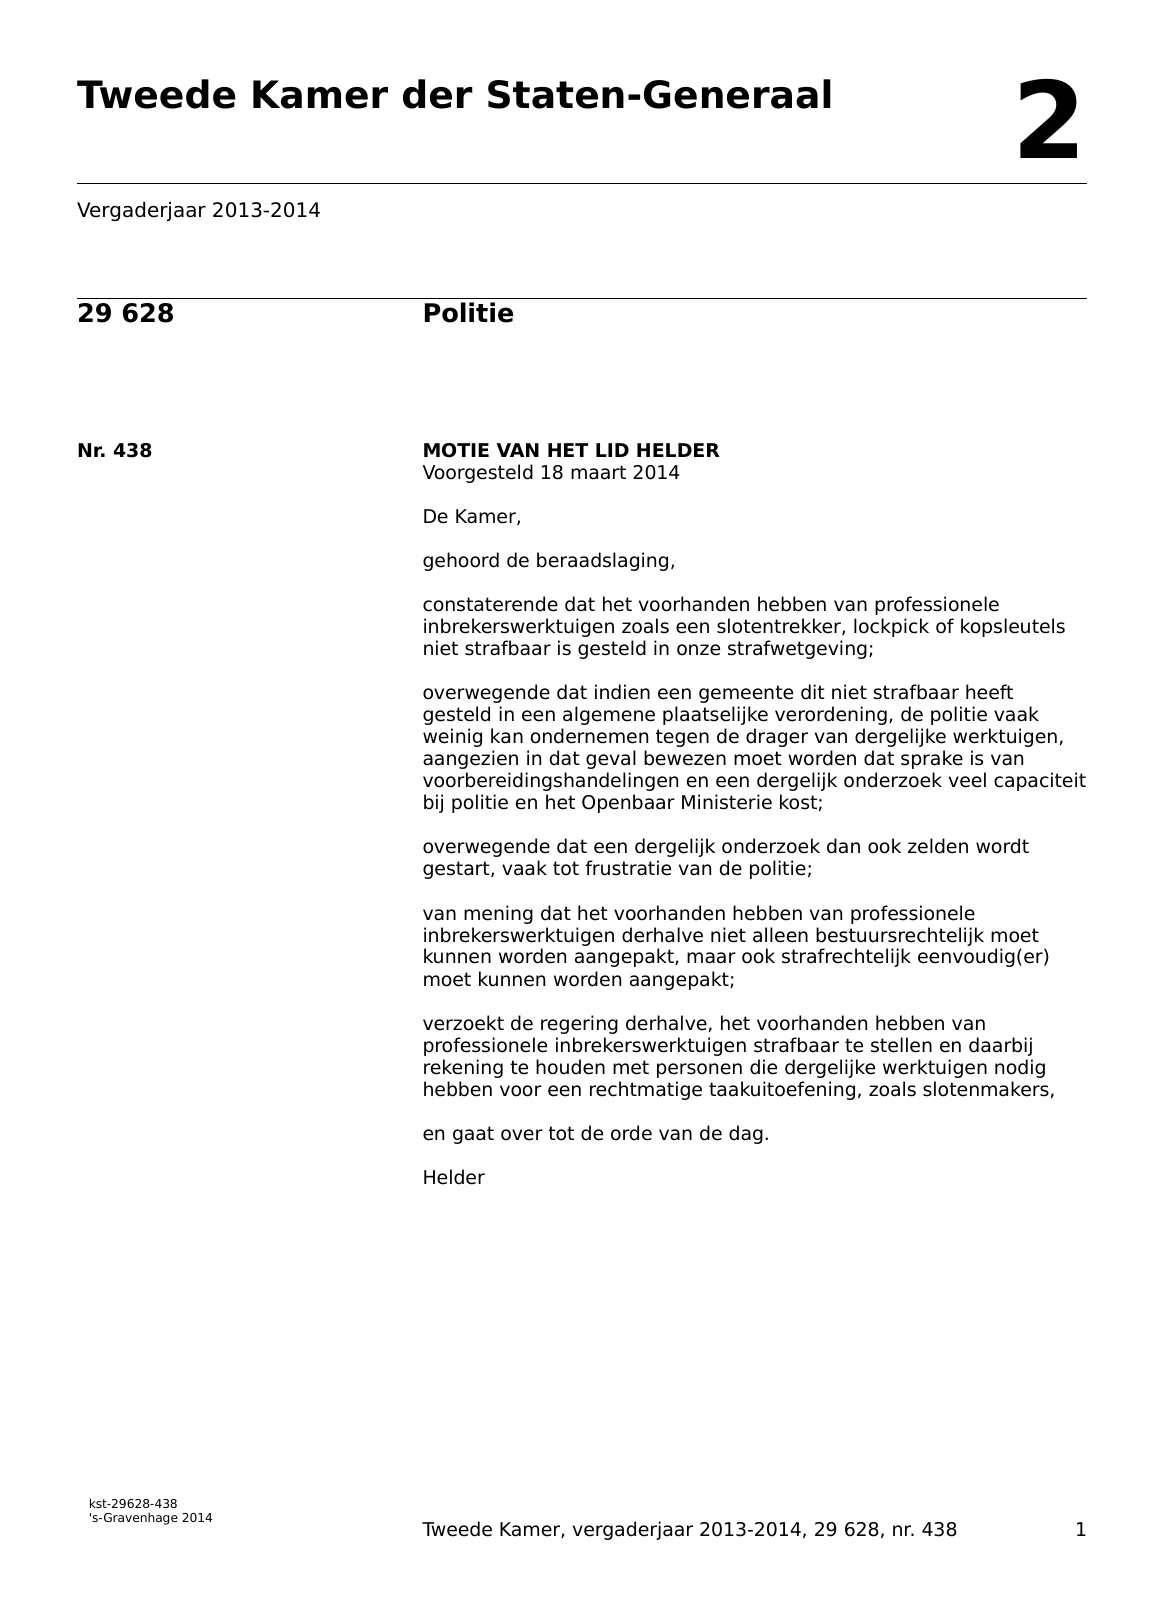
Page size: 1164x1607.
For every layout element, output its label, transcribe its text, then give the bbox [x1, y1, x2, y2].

text Helder [422, 1167, 1087, 1189]
subtitle Nr. 438 MOTIE VAN HET LID HELDER [77, 440, 1087, 462]
table_header Tweede Kamer der Staten-Generaal [77, 59, 886, 183]
text van mening dat het voorhanden hebben van professionele inbrekerswerktuigen derhalve niet alleen bestuursrechtelijk moet kunnen worden aangepakt, maar ook strafrechtelijk eenvoudig(er) moet kunnen worden aangepakt; [422, 902, 1087, 990]
text en gaat over tot de orde van de dag. [422, 1123, 1087, 1145]
text verzoekt de regering derhalve, het voorhanden hebben van professionele inbrekerswerktuigen strafbaar te stellen en daarbij rekening te houden met personen die dergelijke werktuigen nodig hebben voor een rechtmatige taakuitoefening, zoals slotenmakers, [422, 1013, 1087, 1101]
text gehoord de beraadslaging, [422, 550, 1087, 572]
subtitle 29 628 Politie [77, 299, 1087, 329]
text constaterende dat het voorhanden hebben van professionele inbrekerswerktuigen zoals een slotentrekker, lockpick of kopsleutels niet strafbaar is gesteld in onze strafwetgeving; [422, 594, 1087, 660]
text kst-29628-438 [88, 1497, 323, 1511]
table_cell Vergaderjaar 2013-2014 [77, 184, 1087, 298]
table_header 2 [886, 59, 1087, 183]
text 's-Gravenhage 2014 [88, 1511, 323, 1525]
text overwegende dat indien een gemeente dit niet strafbaar heeft gesteld in een algemene plaatselijke verordening, de politie vaak weinig kan ondernemen tegen de drager van dergelijke werktuigen, aangezien in dat geval bewezen moet worden dat sprake is van voorbereidingshandelingen en een dergelijk onderzoek veel capaciteit bij politie en het Openbaar Ministerie kost; [422, 682, 1087, 814]
text De Kamer, [422, 506, 1087, 528]
text Voorgesteld 18 maart 2014 [422, 462, 1087, 484]
text overwegende dat een dergelijk onderzoek dan ook zelden wordt gestart, vaak tot frustratie van de politie; [422, 836, 1087, 880]
